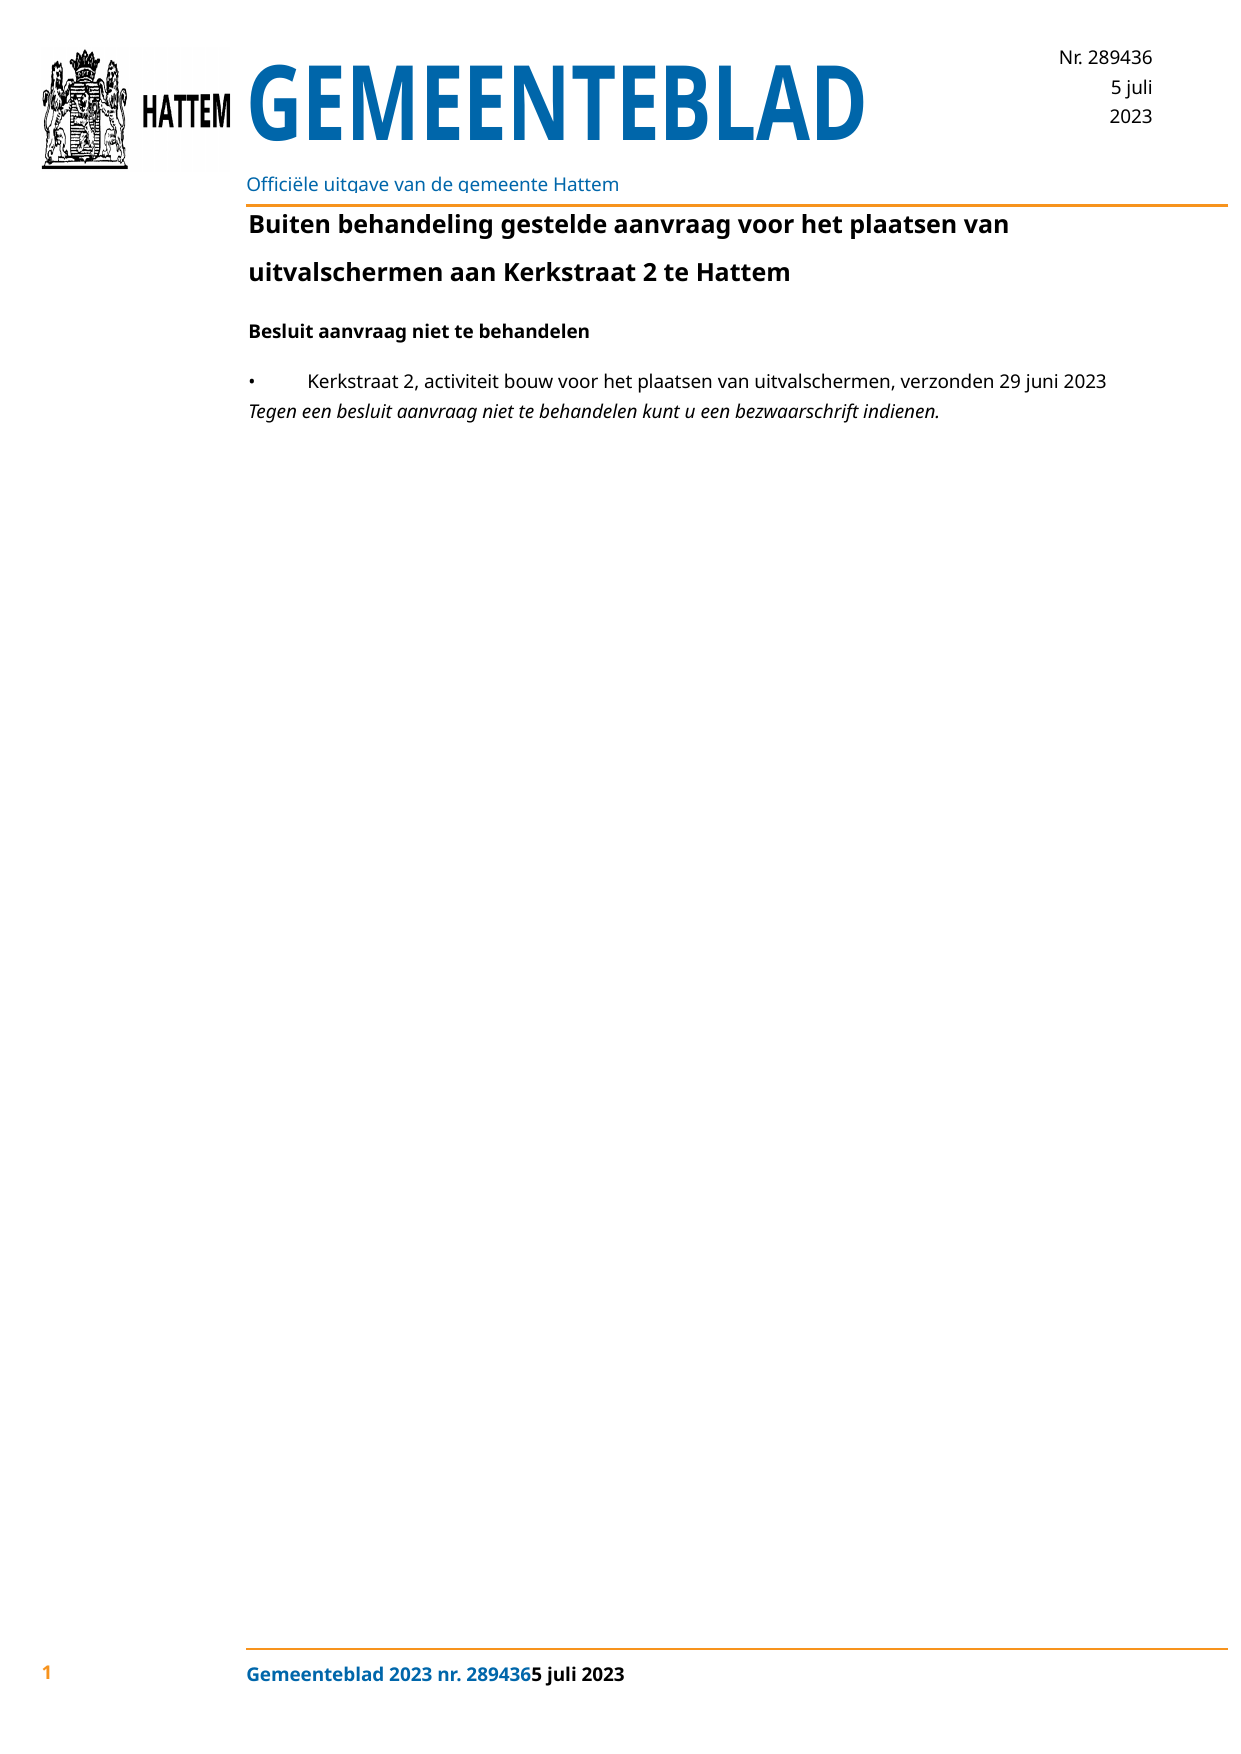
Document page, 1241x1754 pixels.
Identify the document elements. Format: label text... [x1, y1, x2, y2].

text Buiten behandeling gestelde aanvraag voor het plaatsen van uitvalschermen aan Kerkstraat 2 te Hattem [248, 207, 1152, 288]
text Tegen een besluit aanvraag niet te behandelen kunt u een bezwaarschrift indienen. [248, 398, 1152, 424]
picture [41, 47, 231, 172]
list Kerkstraat 2, activiteit bouw voor het plaatsen van uitvalschermen, verzonden 29 juni 2023 [248, 368, 1152, 394]
text Besluit aanvraag niet te behandelen [248, 318, 1152, 344]
